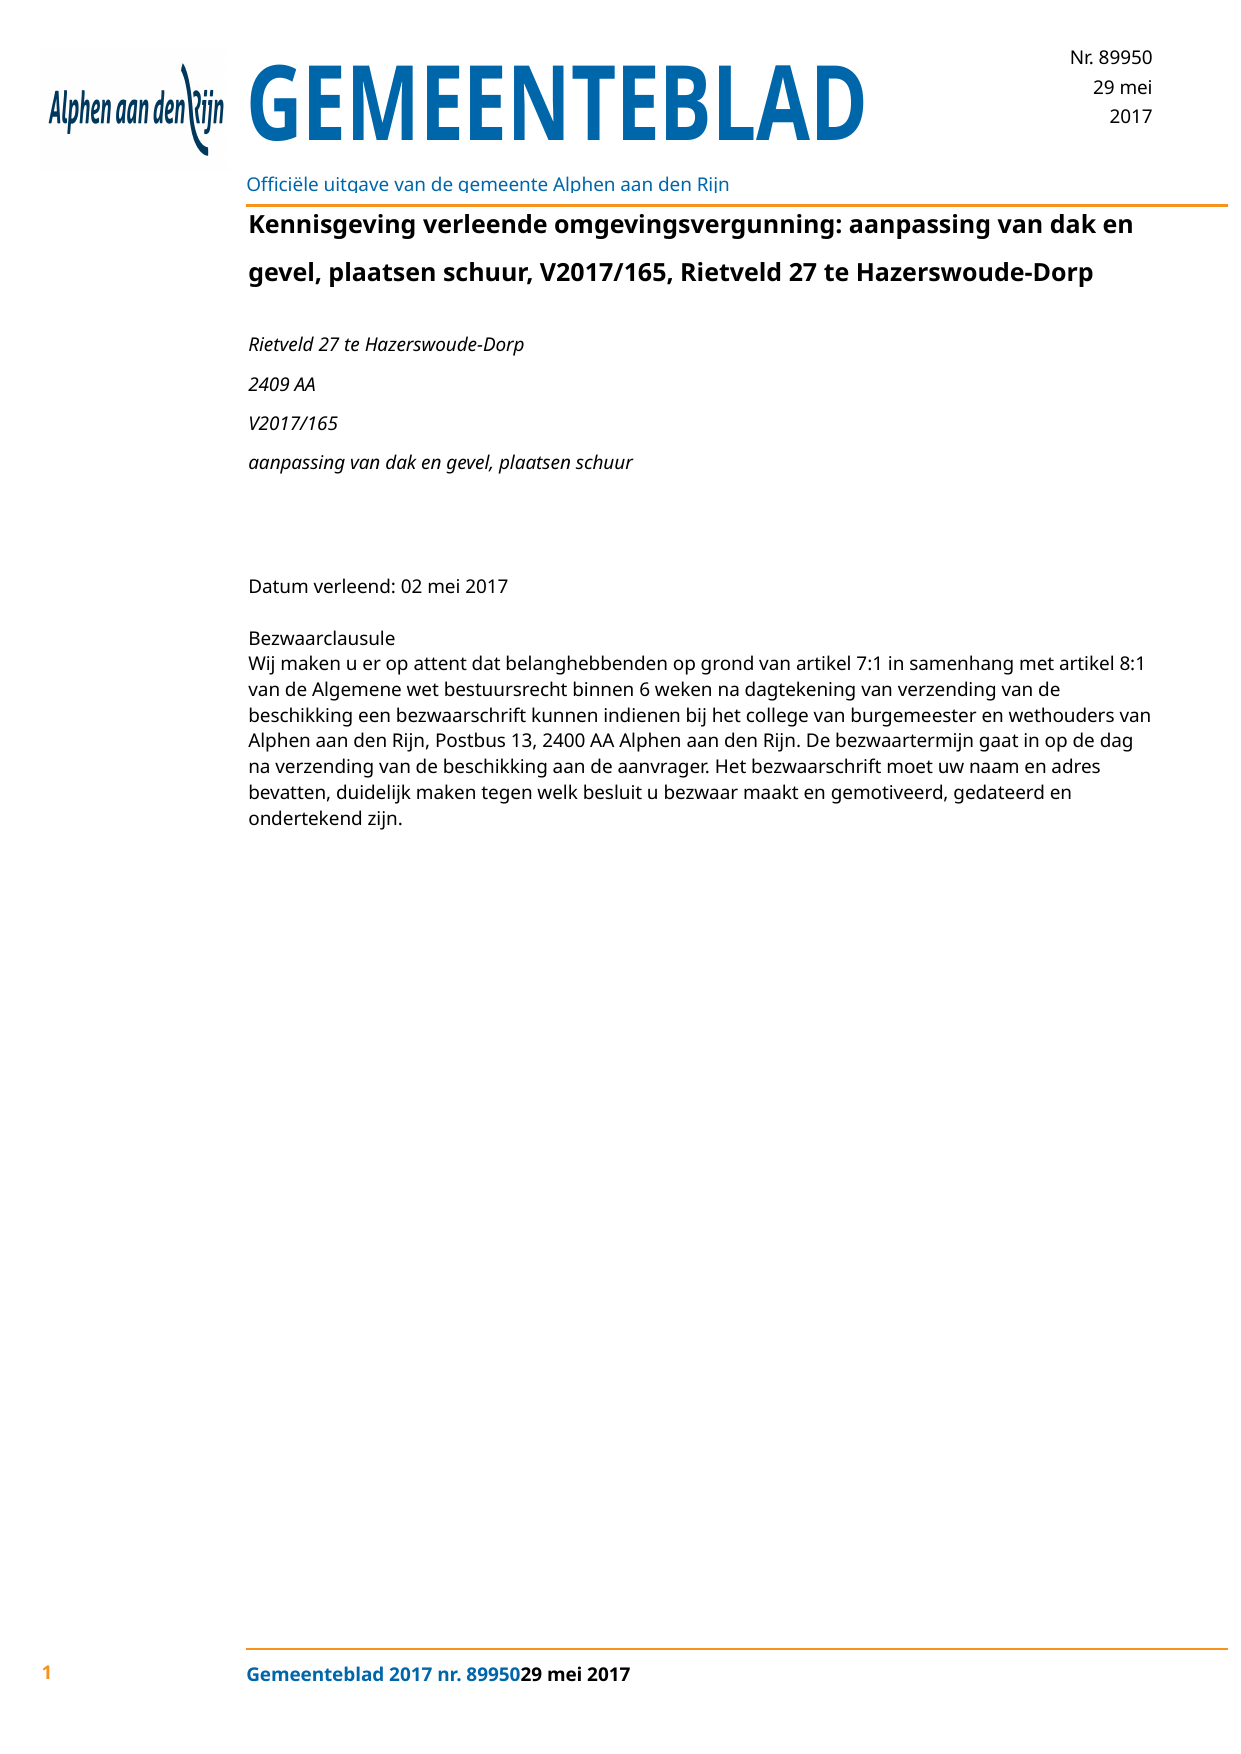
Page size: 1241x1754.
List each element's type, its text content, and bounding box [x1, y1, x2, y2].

text aanpassing van dak en gevel, plaatsen schuur [248, 449, 1152, 475]
picture [41, 47, 231, 172]
text V2017/165 [248, 410, 1152, 436]
text Bezwaarclausule [248, 625, 1152, 650]
text Rietveld 27 te Hazerswoude-Dorp [248, 331, 1152, 357]
text 2409 AA [248, 371, 1152, 396]
text Wij maken u er op attent dat belanghebbenden op grond van artikel 7:1 in samenhang met artikel 8:1 van de Algemene wet bestuursrecht binnen 6 weken na dagtekening van verzending van de beschikking een bezwaarschrift kunnen indienen bij het college van burgemeester en wethouders van Alphen aan den Rijn, Postbus 13, 2400 AA Alphen aan den Rijn. De bezwaartermijn gaat in op de dag na verzending van de beschikking aan de aanvrager. Het bezwaarschrift moet uw naam en adres bevatten, duidelijk maken tegen welk besluit u bezwaar maakt en gemotiveerd, gedateerd en ondertekend zijn. [248, 650, 1152, 831]
text Kennisgeving verleende omgevingsvergunning: aanpassing van dak en gevel, plaatsen schuur, V2017/165, Rietveld 27 te Hazerswoude-Dorp [248, 207, 1152, 288]
text Datum verleend: 02 mei 2017 [248, 573, 1152, 599]
